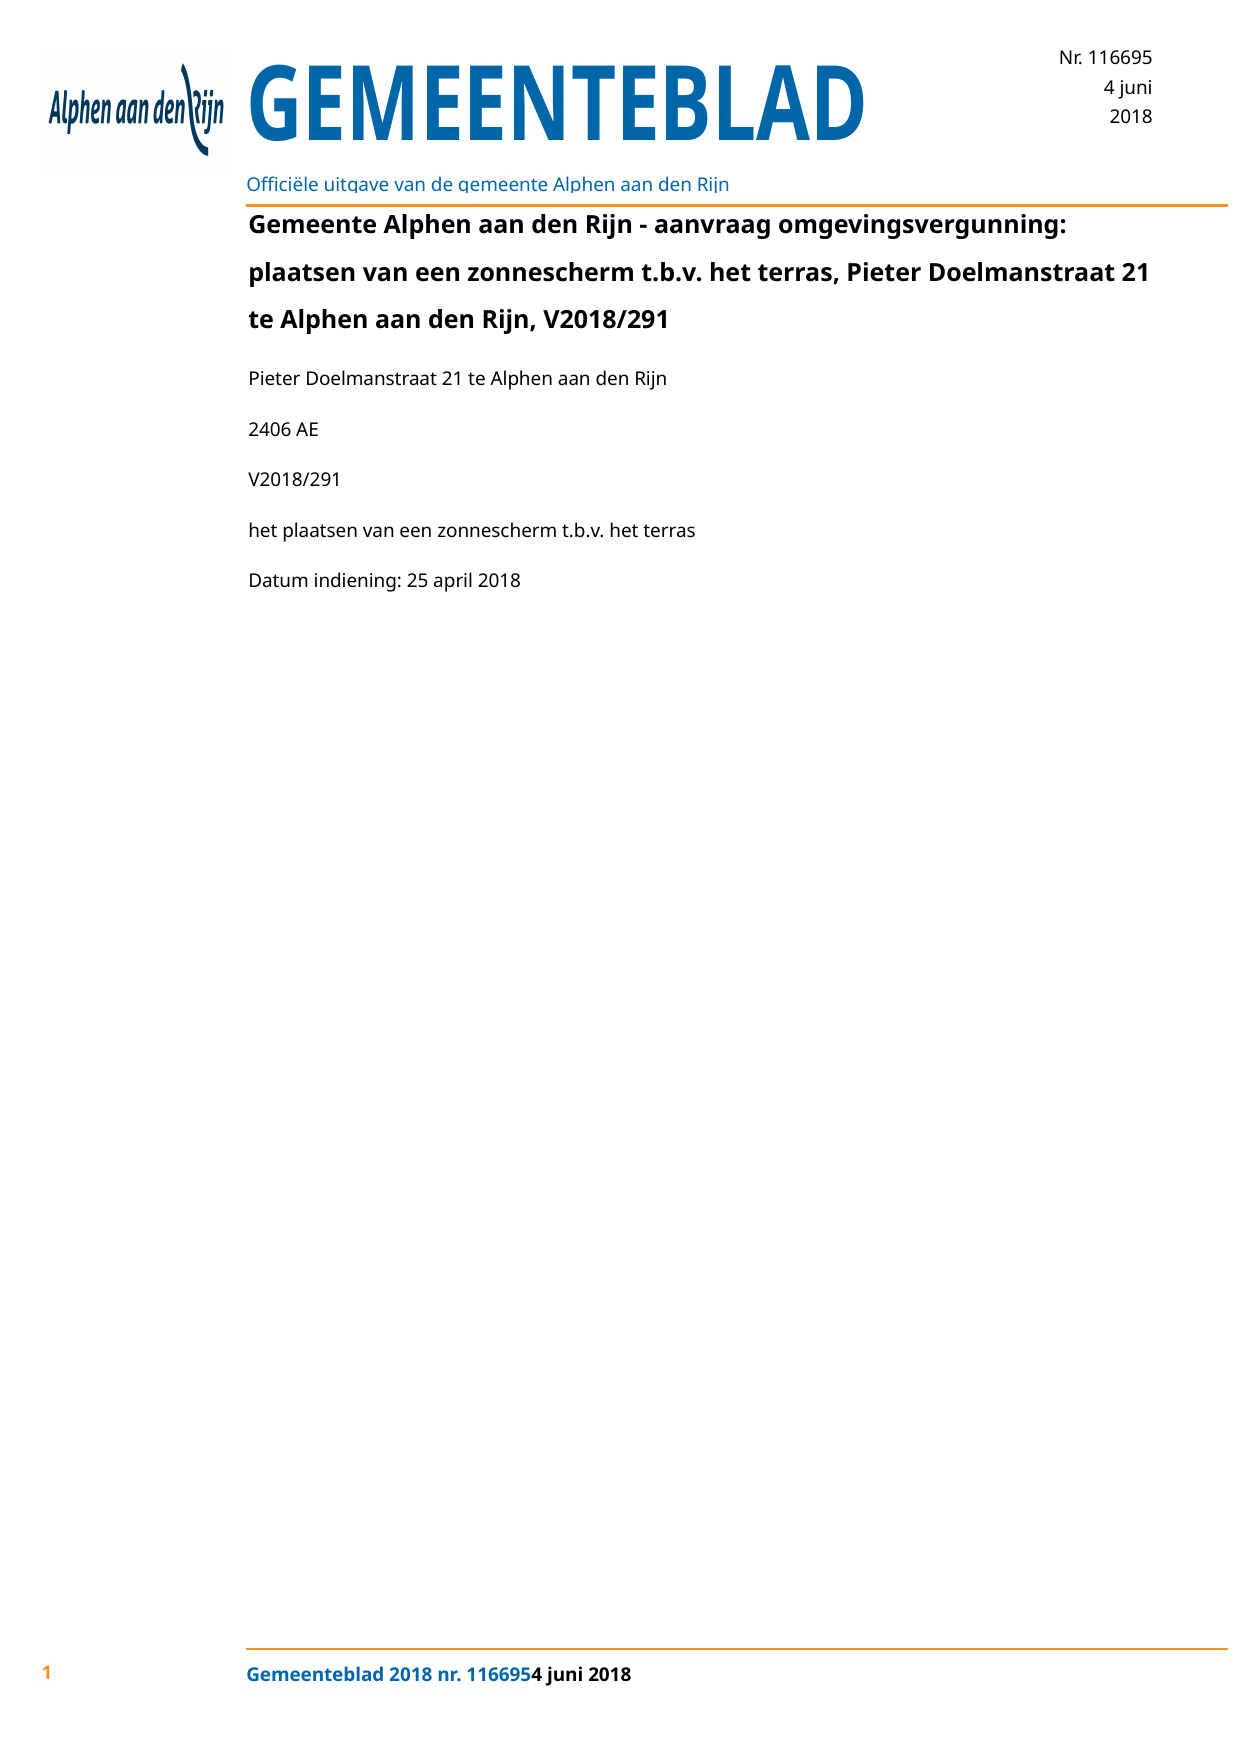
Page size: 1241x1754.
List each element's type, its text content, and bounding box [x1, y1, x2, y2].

picture [41, 47, 231, 172]
text het plaatsen van een zonnescherm t.b.v. het terras [248, 517, 1152, 542]
text 2406 AE [248, 416, 1152, 442]
text Gemeente Alphen aan den Rijn - aanvraag omgevingsvergunning: plaatsen van een zonnescherm t.b.v. het terras, Pieter Doelmanstraat 21 te Alphen aan den Rijn, V2018/291 [248, 207, 1152, 336]
text Pieter Doelmanstraat 21 te Alphen aan den Rijn [248, 366, 1152, 391]
text Datum indiening: 25 april 2018 [248, 567, 1152, 593]
text V2018/291 [248, 466, 1152, 492]
